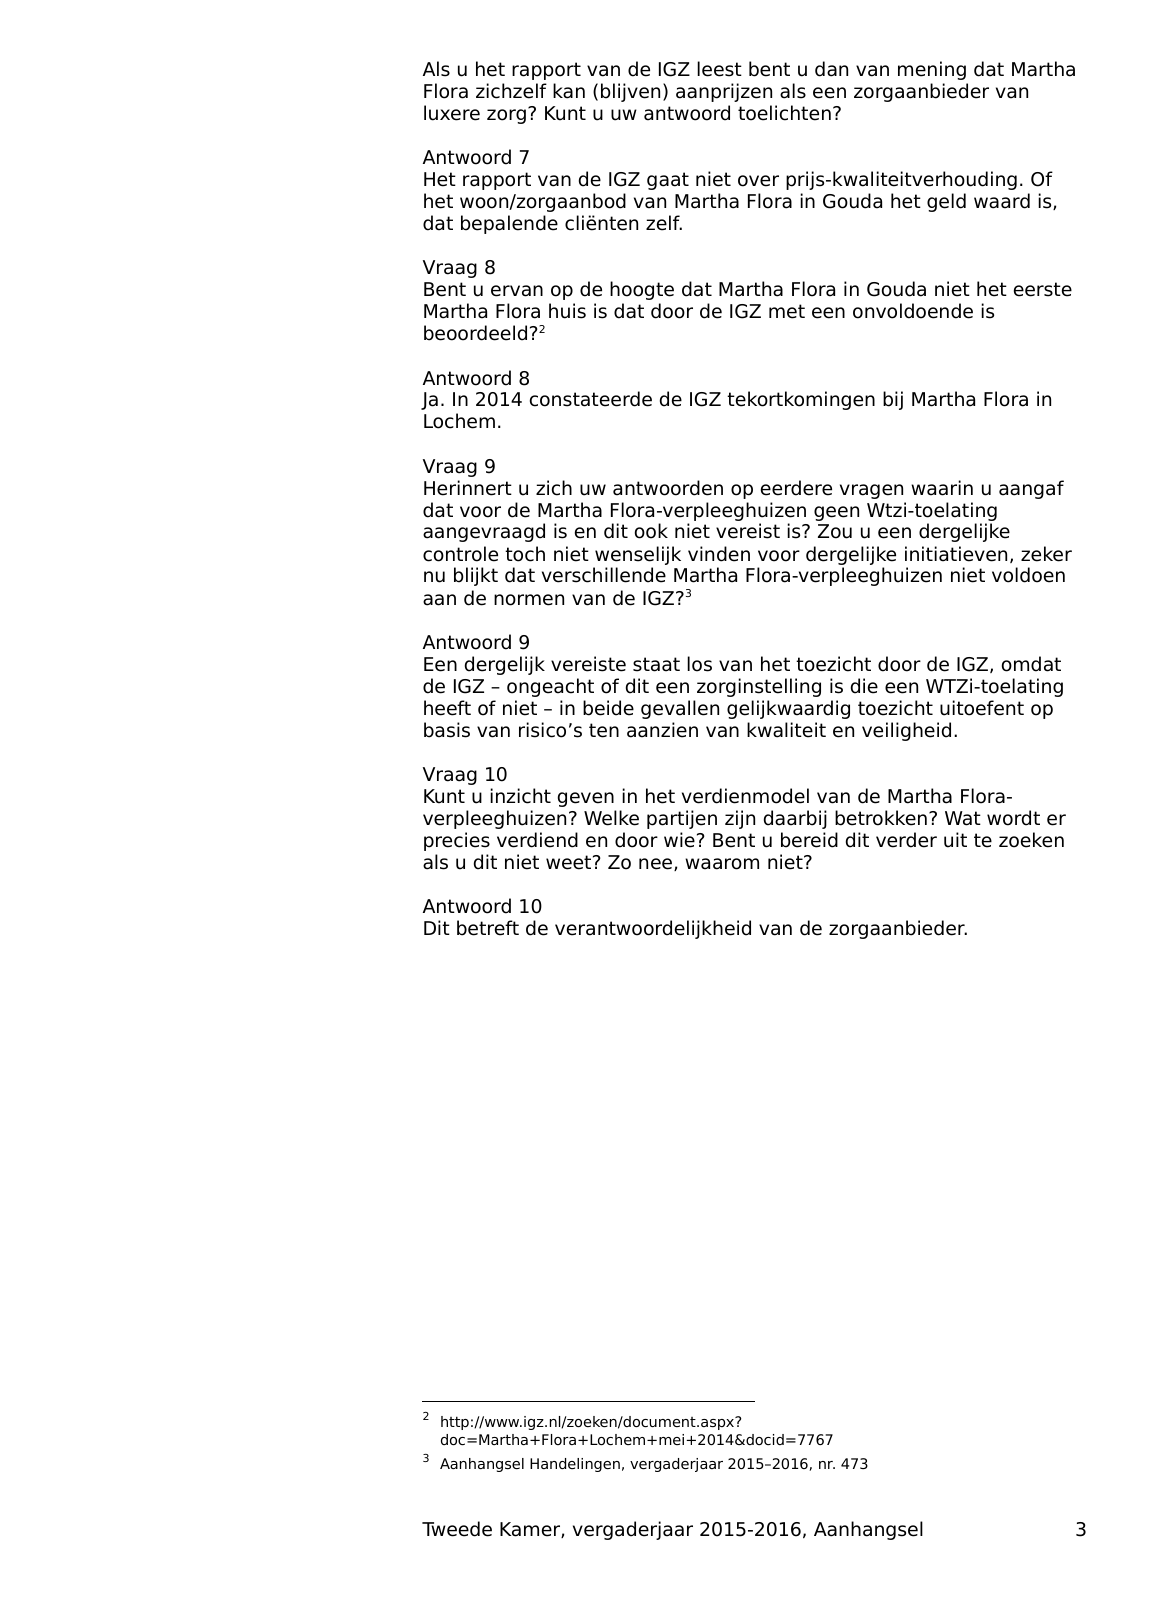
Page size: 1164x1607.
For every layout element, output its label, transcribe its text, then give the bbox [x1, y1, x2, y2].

text Antwoord 9 [422, 632, 1087, 653]
text Dit betreft de verantwoordelijkheid van de zorgaanbieder. [422, 918, 1087, 940]
text Vraag 10 [422, 764, 1087, 786]
text Antwoord 10 [422, 896, 1087, 918]
text Als u het rapport van de IGZ leest bent u dan van mening dat Martha Flora zichzelf kan (blijven) aanprijzen als een zorgaanbieder van luxere zorg? Kunt u uw antwoord toelichten? [422, 59, 1087, 125]
text Bent u ervan op de hoogte dat Martha Flora in Gouda niet het eerste Martha Flora huis is dat door de IGZ met een onvoldoende is beoordeeld? [422, 279, 1087, 345]
text Antwoord 8 [422, 367, 1087, 389]
text Ja. In 2014 constateerde de IGZ tekortkomingen bij Martha Flora in Lochem. [422, 389, 1087, 433]
text Aanhangsel Handelingen, vergaderjaar 2015–2016, nr. 473 [422, 1452, 1087, 1474]
text Antwoord 7 [422, 147, 1087, 169]
text Herinnert u zich uw antwoorden op eerdere vragen waarin u aangaf dat voor de Martha Flora-verpleeghuizen geen Wtzi-toelating aangevraagd is en dit ook niet vereist is? Zou u een dergelijke controle toch niet wenselijk vinden voor dergelijke initiatieven, zeker nu blijkt dat verschillende Martha Flora-verpleeghuizen niet voldoen aan de normen van de IGZ? [422, 477, 1087, 609]
text http://www.igz.nl/zoeken/document.aspx?doc=Martha+Flora+Lochem+mei+2014&docid=7767 [422, 1410, 1087, 1449]
text Een dergelijk vereiste staat los van het toezicht door de IGZ, omdat de IGZ – ongeacht of dit een zorginstelling is die een WTZi-toelating heeft of niet – in beide gevallen gelijkwaardig toezicht uitoefent op basis van risico’s ten aanzien van kwaliteit en veiligheid. [422, 653, 1087, 741]
text Vraag 8 [422, 257, 1087, 279]
text Het rapport van de IGZ gaat niet over prijs-kwaliteitverhouding. Of het woon/zorgaanbod van Martha Flora in Gouda het geld waard is, dat bepalende cliënten zelf. [422, 169, 1087, 235]
text Vraag 9 [422, 456, 1087, 477]
text Kunt u inzicht geven in het verdienmodel van de Martha Flora-verpleeghuizen? Welke partijen zijn daarbij betrokken? Wat wordt er precies verdiend en door wie? Bent u bereid dit verder uit te zoeken als u dit niet weet? Zo nee, waarom niet? [422, 786, 1087, 873]
